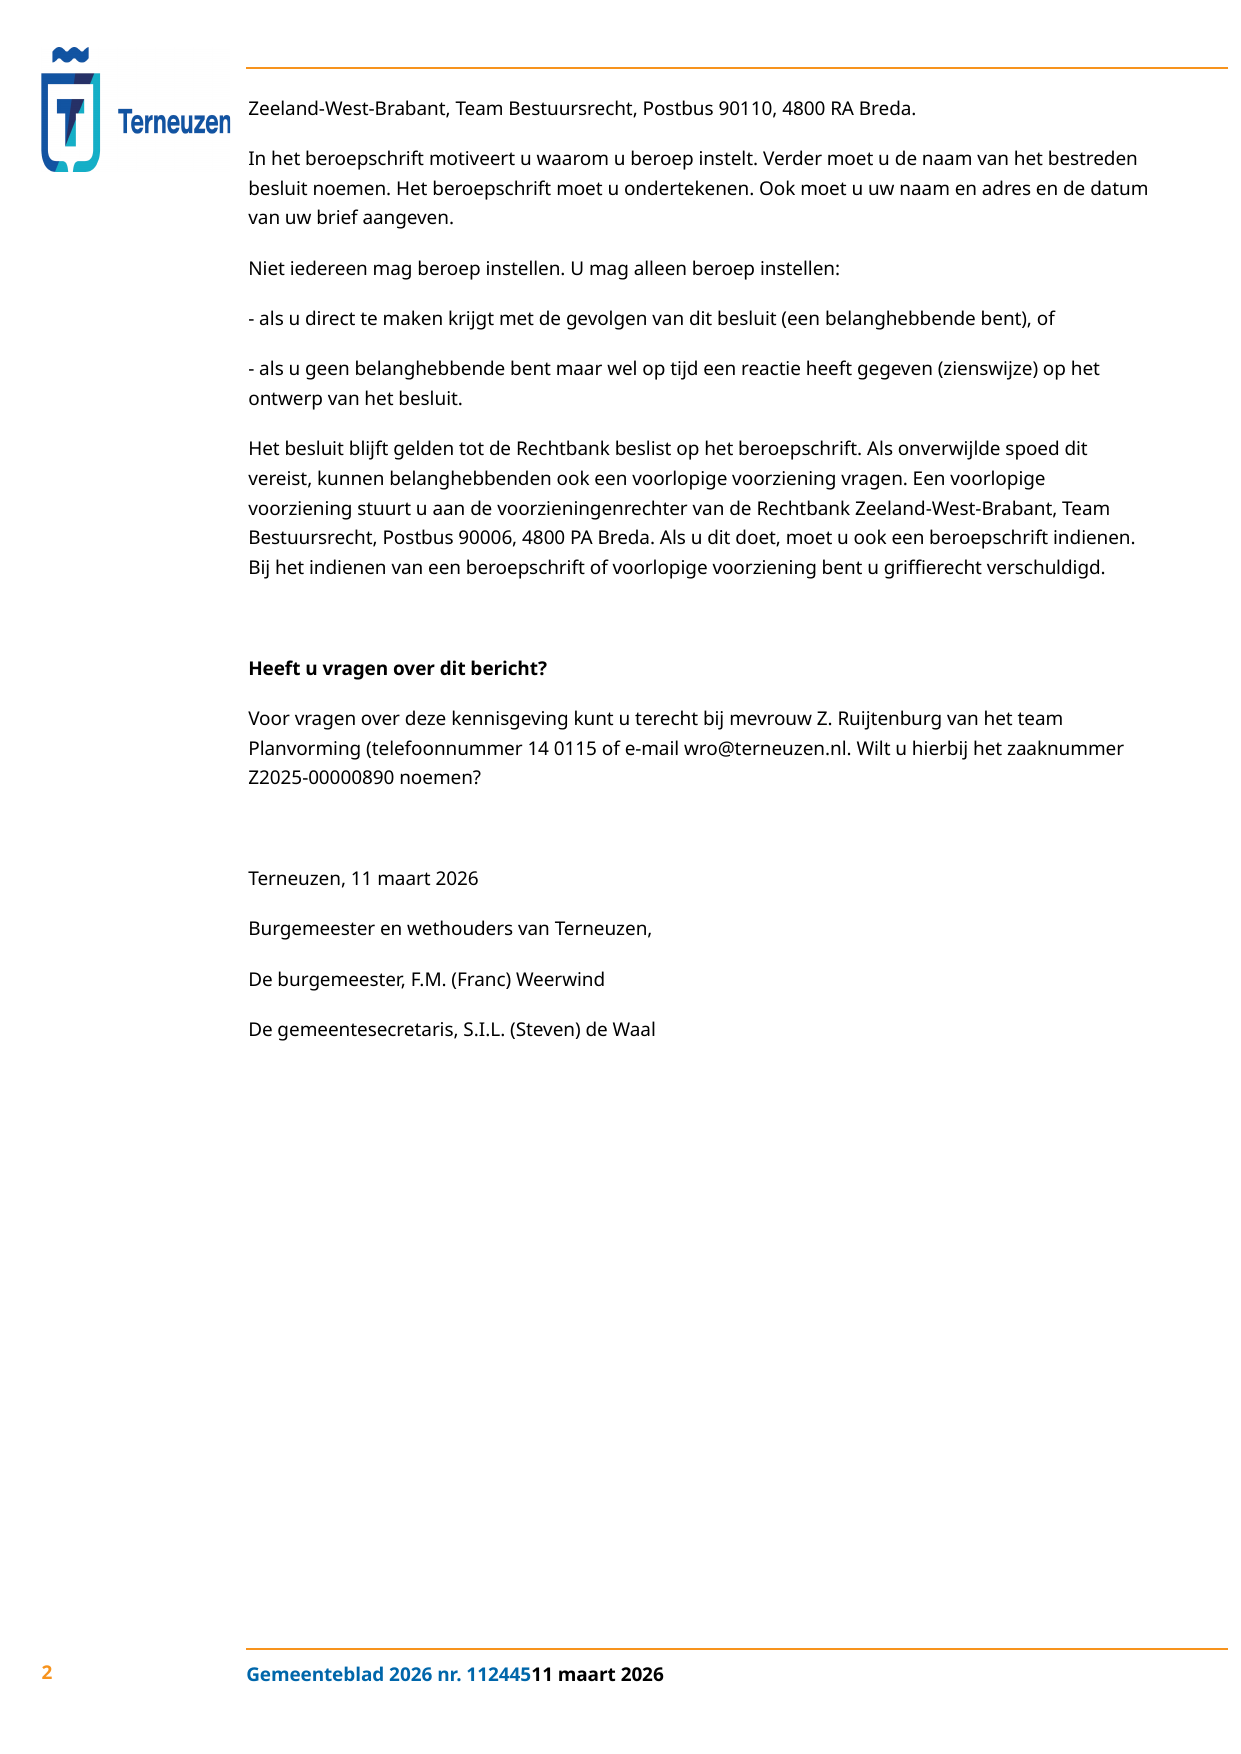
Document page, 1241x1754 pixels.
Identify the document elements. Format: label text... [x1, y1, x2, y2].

text De burgemeester, F.M. (Franc) Weerwind [248, 966, 1152, 992]
text Het besluit blijft gelden tot de Rechtbank beslist op het beroepschrift. Als onverwijlde spoed dit vereist, kunnen belanghebbenden ook een voorlopige voorziening vragen. Een voorlopige voorziening stuurt u aan de voorzieningenrechter van de Rechtbank Zeeland-West-Brabant, Team Bestuursrecht, Postbus 90006, 4800 PA Breda. Als u dit doet, moet u ook een beroepschrift indienen. Bij het indienen van een beroepschrift of voorlopige voorziening bent u griffierecht verschuldigd. [248, 436, 1152, 580]
text Niet iedereen mag beroep instellen. U mag alleen beroep instellen: [248, 255, 1152, 281]
picture [41, 47, 231, 172]
text - als u geen belanghebbende bent maar wel op tijd een reactie heeft gegeven (zienswijze) op het ontwerp van het besluit. [248, 356, 1152, 411]
text Zeeland-West-Brabant, Team Bestuursrecht, Postbus 90110, 4800 RA Breda. [248, 95, 1152, 121]
text In het beroepschrift motiveert u waarom u beroep instelt. Verder moet u de naam van het bestreden besluit noemen. Het beroepschrift moet u ondertekenen. Ook moet u uw naam en adres en de datum van uw brief aangeven. [248, 145, 1152, 230]
text Voor vragen over deze kennisgeving kunt u terecht bij mevrouw Z. Ruijtenburg van het team Planvorming (telefoonnummer 14 0115 of e-mail wro@terneuzen.nl. Wilt u hierbij het zaaknummer Z2025-00000890 noemen? [248, 705, 1152, 790]
text - als u direct te maken krijgt met de gevolgen van dit besluit (een belanghebbende bent), of [248, 305, 1152, 331]
text De gemeentesecretaris, S.I.L. (Steven) de Waal [248, 1016, 1152, 1042]
text Burgemeester en wethouders van Terneuzen, [248, 916, 1152, 941]
text Terneuzen, 11 maart 2026 [248, 865, 1152, 891]
text Heeft u vragen over dit bericht? [248, 655, 1152, 681]
